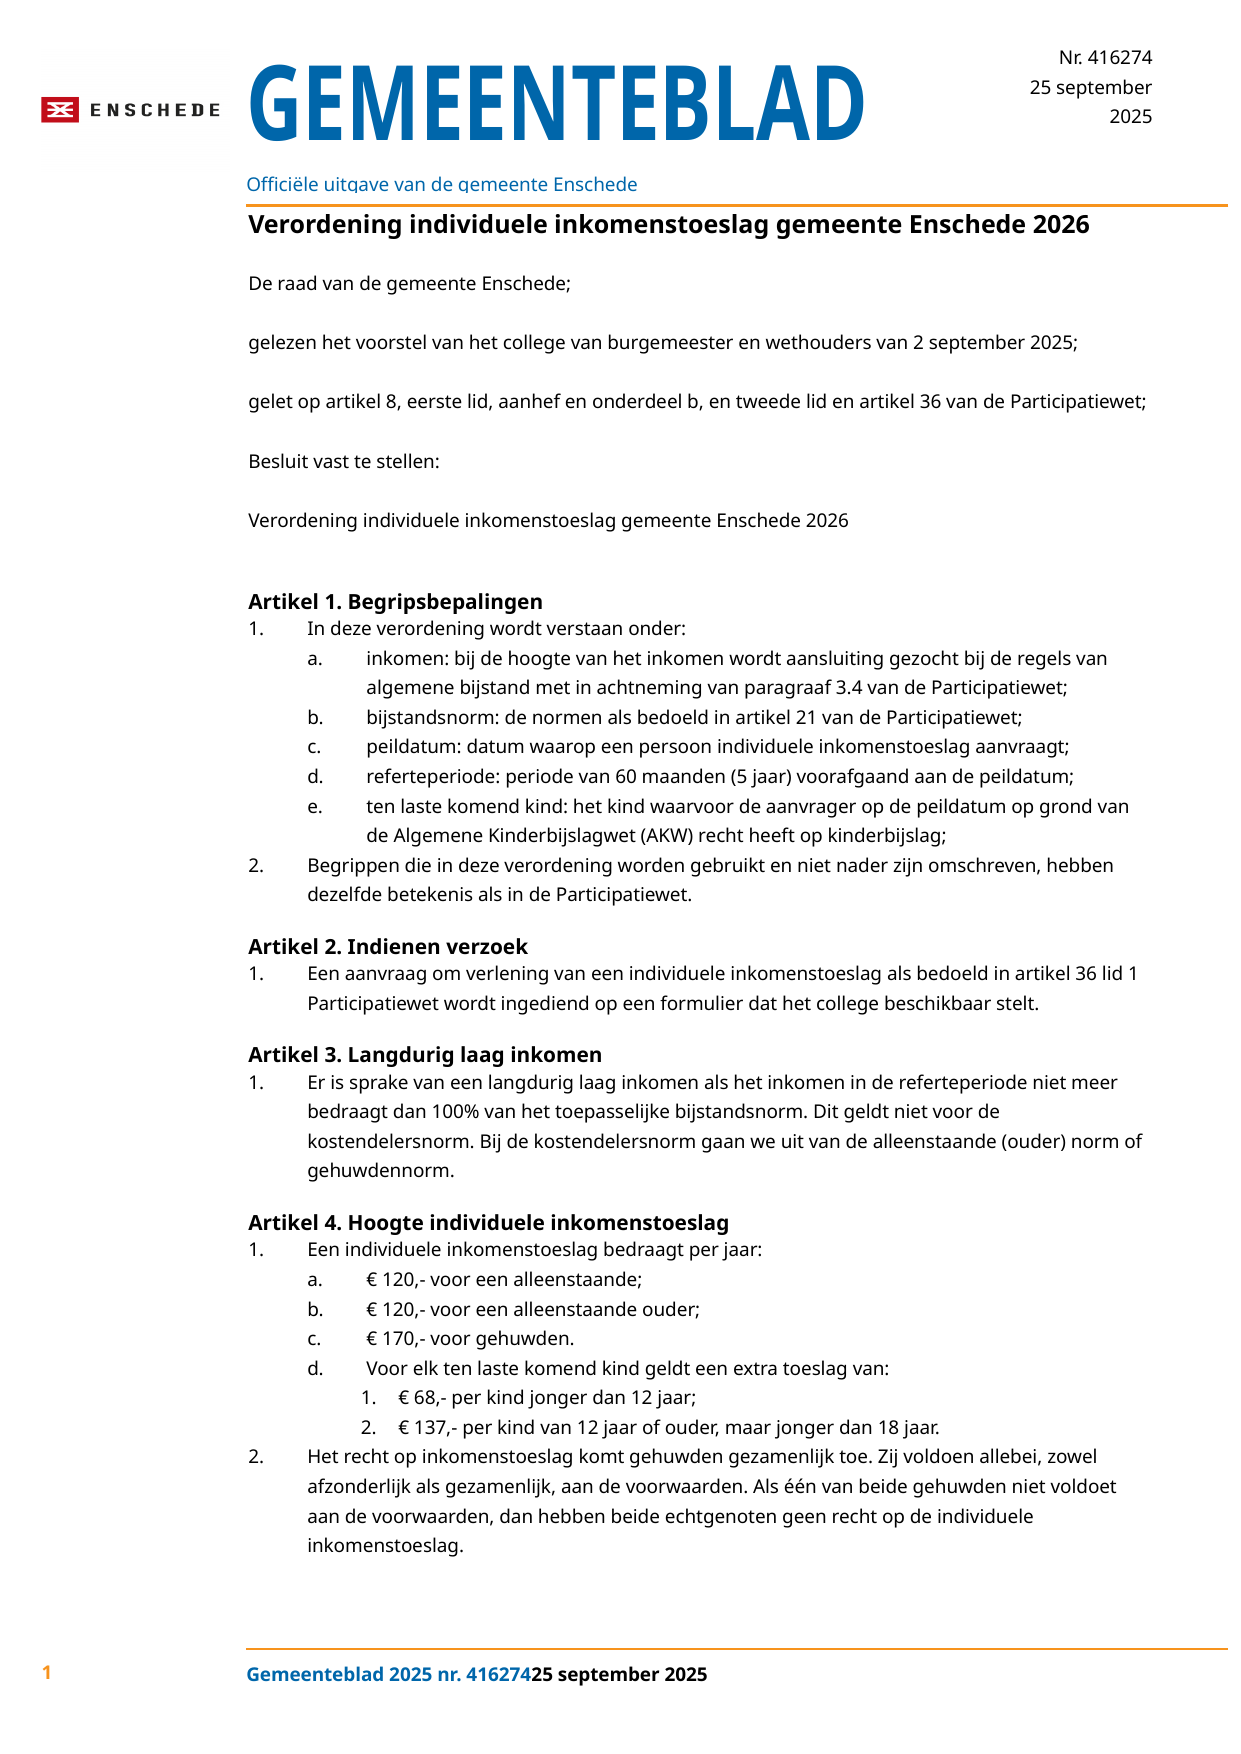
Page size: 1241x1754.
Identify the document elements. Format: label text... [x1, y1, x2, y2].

list referteperiode: periode van 60 maanden (5 jaar) voorafgaand aan de peildatum; [307, 763, 1152, 789]
text gelet op artikel 8, eerste lid, aanhef en onderdeel b, en tweede lid en artikel 36 van de Participatiewet; [248, 389, 1152, 414]
text gelezen het voorstel van het college van burgemeester en wethouders van 2 september 2025; [248, 329, 1152, 355]
list € 120,- voor een alleenstaande; [307, 1266, 1152, 1292]
text Artikel 3. Langdurig laag inkomen [248, 1041, 1152, 1069]
list € 68,- per kind jonger dan 12 jaar; [361, 1384, 1152, 1410]
list Voor elk ten laste komend kind geldt een extra toeslag van: [307, 1355, 1152, 1381]
picture [41, 47, 231, 172]
list peildatum: datum waarop een persoon individuele inkomenstoeslag aanvraagt; [307, 734, 1152, 759]
list bijstandsnorm: de normen als bedoeld in artikel 21 van de Participatiewet; [307, 704, 1152, 730]
list Een individuele inkomenstoeslag bedraagt per jaar: [248, 1237, 1152, 1262]
text Verordening individuele inkomenstoeslag gemeente Enschede 2026 [248, 207, 1152, 241]
text De raad van de gemeente Enschede; [248, 270, 1152, 296]
text Artikel 1. Begripsbepalingen [248, 587, 1152, 615]
list Begrippen die in deze verordening worden gebruikt en niet nader zijn omschreven, hebben dezelfde betekenis als in de Participatiewet. [248, 852, 1152, 907]
list € 170,- voor gehuwden. [307, 1325, 1152, 1351]
list Een aanvraag om verlening van een individuele inkomenstoeslag als bedoeld in artikel 36 lid 1 Participatiewet wordt ingediend op een formulier dat het college beschikbaar stelt. [248, 961, 1152, 1016]
list € 137,- per kind van 12 jaar of ouder, maar jonger dan 18 jaar. [361, 1414, 1152, 1440]
text Artikel 4. Hoogte individuele inkomenstoeslag [248, 1208, 1152, 1237]
list Er is sprake van een langdurig laag inkomen als het inkomen in de referteperiode niet meer bedraagt dan 100% van het toepasselijke bijstandsnorm. Dit geldt niet voor de kostendelersnorm. Bij de kostendelersnorm gaan we uit van de alleenstaande (ouder) norm of gehuwdennorm. [248, 1069, 1152, 1183]
text Artikel 2. Indienen verzoek [248, 932, 1152, 961]
text Besluit vast te stellen: [248, 448, 1152, 473]
list ten laste komend kind: het kind waarvoor de aanvrager op de peildatum op grond van de Algemene Kinderbijslagwet (AKW) recht heeft op kinderbijslag; [307, 793, 1152, 848]
list In deze verordening wordt verstaan onder: [248, 615, 1152, 641]
list inkomen: bij de hoogte van het inkomen wordt aansluiting gezocht bij de regels van algemene bijstand met in achtneming van paragraaf 3.4 van de Participatiewet; [307, 645, 1152, 700]
list € 120,- voor een alleenstaande ouder; [307, 1296, 1152, 1321]
text Verordening individuele inkomenstoeslag gemeente Enschede 2026 [248, 507, 1152, 533]
list Het recht op inkomenstoeslag komt gehuwden gezamenlijk toe. Zij voldoen allebei, zowel afzonderlijk als gezamenlijk, aan de voorwaarden. Als één van beide gehuwden niet voldoet aan de voorwaarden, dan hebben beide echtgenoten geen recht op de individuele inkomenstoeslag. [248, 1444, 1152, 1558]
